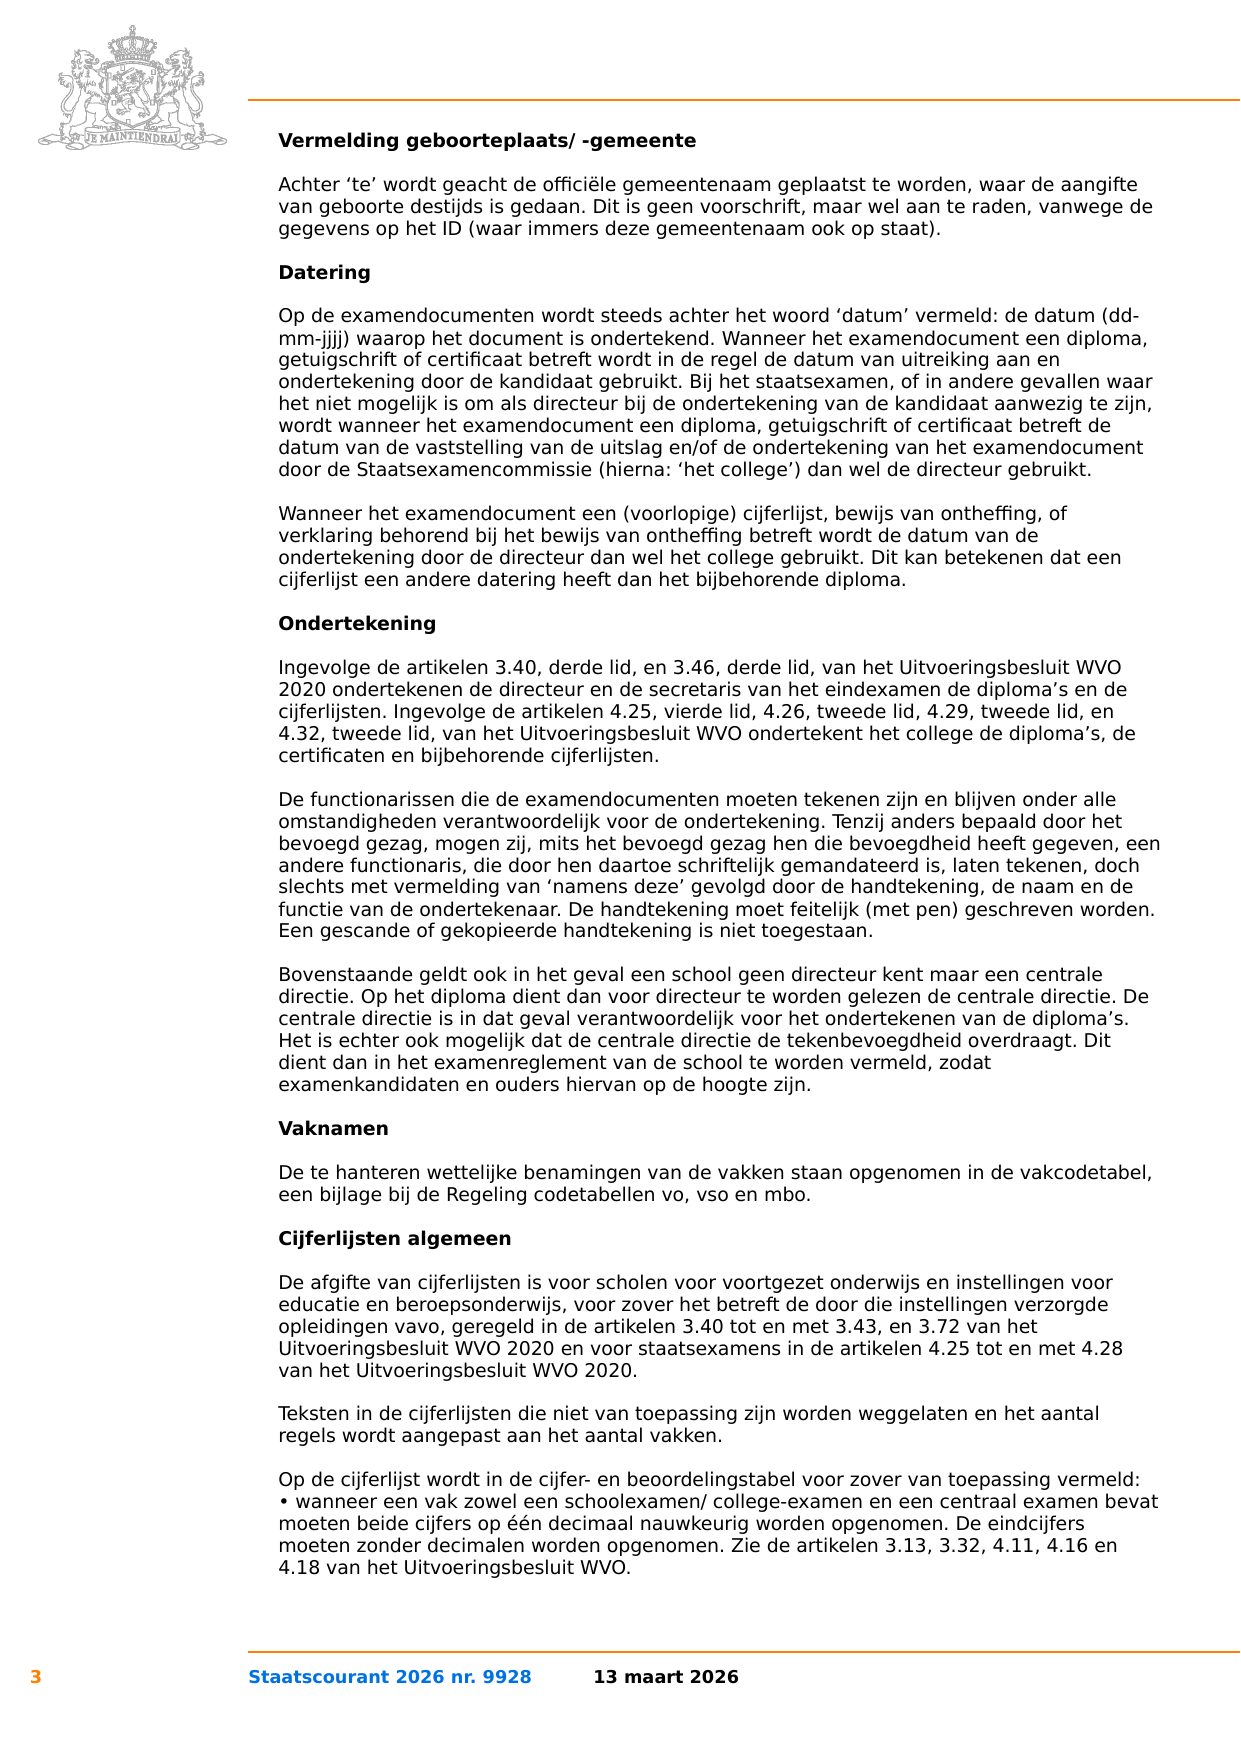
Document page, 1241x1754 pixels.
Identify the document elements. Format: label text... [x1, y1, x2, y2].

subtitle Cijferlijsten algemeen [278, 1228, 1163, 1250]
text • wanneer een vak zowel een schoolexamen/ college-examen en een centraal examen bevat moeten beide cijfers op één decimaal nauwkeurig worden opgenomen. De eindcijfers moeten zonder decimalen worden opgenomen. Zie de artikelen 3.13, 3.32, 4.11, 4.16 en 4.18 van het Uitvoeringsbesluit WVO. [278, 1491, 1163, 1579]
text De te hanteren wettelijke benamingen van de vakken staan opgenomen in de vakcodetabel, een bijlage bij de Regeling codetabellen vo, vso en mbo. [278, 1162, 1163, 1206]
text Wanneer het examendocument een (voorlopige) cijferlijst, bewijs van ontheffing, of verklaring behorend bij het bewijs van ontheffing betreft wordt de datum van de ondertekening door de directeur dan wel het college gebruikt. Dit kan betekenen dat een cijferlijst een andere datering heeft dan het bijbehorende diploma. [278, 503, 1163, 591]
subtitle Vaknamen [278, 1118, 1163, 1140]
text Ingevolge de artikelen 3.40, derde lid, en 3.46, derde lid, van het Uitvoeringsbesluit WVO 2020 ondertekenen de directeur en de secretaris van het eindexamen de diploma’s en de cijferlijsten. Ingevolge de artikelen 4.25, vierde lid, 4.26, tweede lid, 4.29, tweede lid, en 4.32, tweede lid, van het Uitvoeringsbesluit WVO ondertekent het college de diploma’s, de certificaten en bijbehorende cijferlijsten. [278, 657, 1163, 767]
subtitle Datering [278, 262, 1163, 283]
picture [38, 25, 227, 150]
text De functionarissen die de examendocumenten moeten tekenen zijn en blijven onder alle omstandigheden verantwoordelijk voor de ondertekening. Tenzij anders bepaald door het bevoegd gezag, mogen zij, mits het bevoegd gezag hen die bevoegdheid heeft gegeven, een andere functionaris, die door hen daartoe schriftelijk gemandateerd is, laten tekenen, doch slechts met vermelding van ‘namens deze’ gevolgd door de handtekening, de naam en de functie van de ondertekenaar. De handtekening moet feitelijk (met pen) geschreven worden. Een gescande of gekopieerde handtekening is niet toegestaan. [278, 788, 1163, 942]
text Achter ‘te’ wordt geacht de officiële gemeentenaam geplaatst te worden, waar de aangifte van geboorte destijds is gedaan. Dit is geen voorschrift, maar wel aan te raden, vanwege de gegevens op het ID (waar immers deze gemeentenaam ook op staat). [278, 174, 1163, 240]
subtitle Ondertekening [278, 613, 1163, 635]
text Op de examendocumenten wordt steeds achter het woord ‘datum’ vermeld: de datum (dd-mm-jjjj) waarop het document is ondertekend. Wanneer het examendocument een diploma, getuigschrift of certificaat betreft wordt in de regel de datum van uitreiking aan en ondertekening door de kandidaat gebruikt. Bij het staatsexamen, of in andere gevallen waar het niet mogelijk is om als directeur bij de ondertekening van de kandidaat aanwezig te zijn, wordt wanneer het examendocument een diploma, getuigschrift of certificaat betreft de datum van de vaststelling van de uitslag en/of de ondertekening van het examendocument door de Staatsexamencommissie (hierna: ‘het college’) dan wel de directeur gebruikt. [278, 305, 1163, 481]
text De afgifte van cijferlijsten is voor scholen voor voortgezet onderwijs en instellingen voor educatie en beroepsonderwijs, voor zover het betreft de door die instellingen verzorgde opleidingen vavo, geregeld in de artikelen 3.40 tot en met 3.43, en 3.72 van het Uitvoeringsbesluit WVO 2020 en voor staatsexamens in de artikelen 4.25 tot en met 4.28 van het Uitvoeringsbesluit WVO 2020. [278, 1272, 1163, 1381]
text Teksten in de cijferlijsten die niet van toepassing zijn worden weggelaten en het aantal regels wordt aangepast aan het aantal vakken. [278, 1403, 1163, 1447]
text Op de cijferlijst wordt in de cijfer- en beoordelingstabel voor zover van toepassing vermeld: [278, 1469, 1163, 1491]
text Bovenstaande geldt ook in het geval een school geen directeur kent maar een centrale directie. Op het diploma dient dan voor directeur te worden gelezen de centrale directie. De centrale directie is in dat geval verantwoordelijk voor het ondertekenen van de diploma’s. Het is echter ook mogelijk dat de centrale directie de tekenbevoegdheid overdraagt. Dit dient dan in het examenreglement van de school te worden vermeld, zodat examenkandidaten en ouders hiervan op de hoogte zijn. [278, 964, 1163, 1096]
subtitle Vermelding geboorteplaats/ -gemeente [278, 130, 1163, 152]
